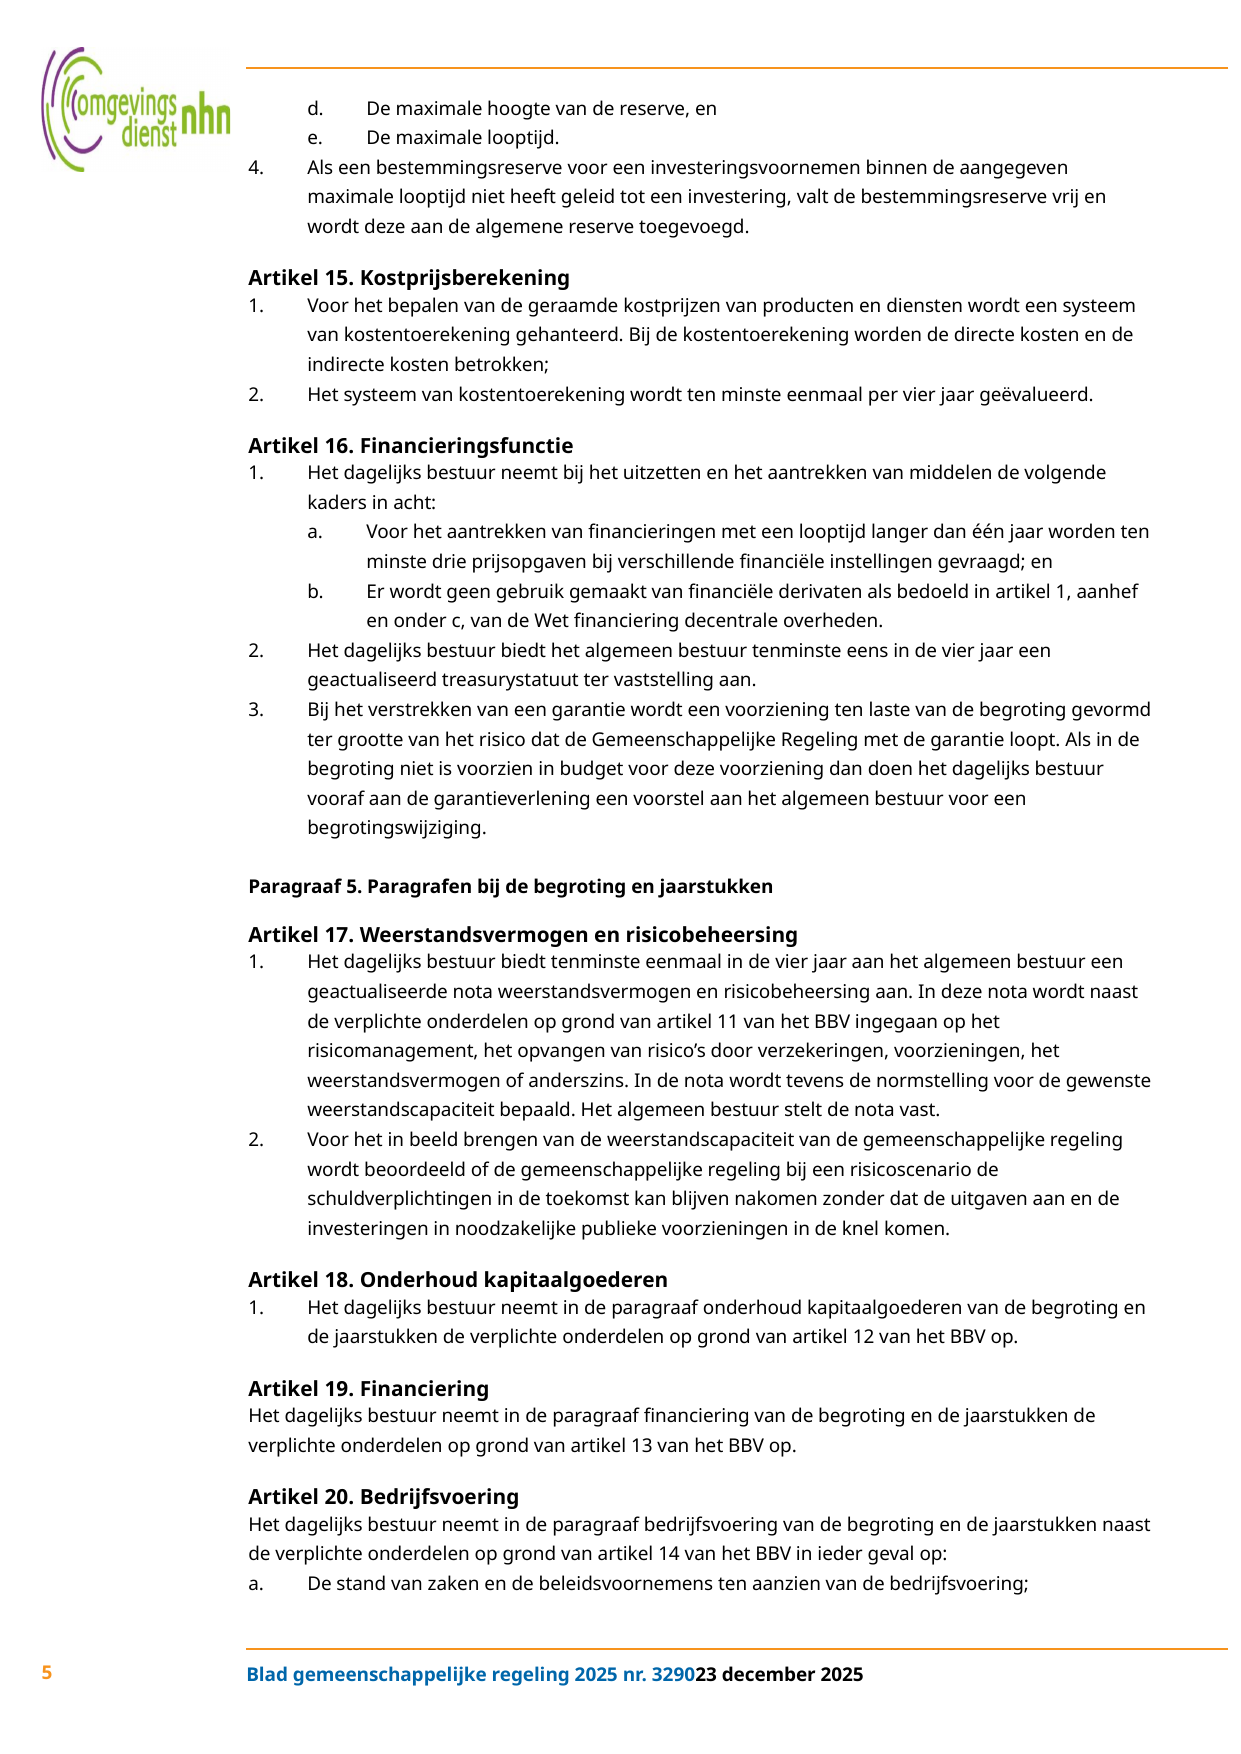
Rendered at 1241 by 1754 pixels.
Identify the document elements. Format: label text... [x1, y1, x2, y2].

list Het dagelijks bestuur biedt het algemeen bestuur tenminste eens in de vier jaar een geactualiseerd treasurystatuut ter vaststelling aan. [248, 637, 1152, 692]
text Het dagelijks bestuur neemt in de paragraaf financiering van de begroting en de jaarstukken de verplichte onderdelen op grond van artikel 13 van het BBV op. [248, 1402, 1152, 1458]
text Het dagelijks bestuur neemt in de paragraaf bedrijfsvoering van de begroting en de jaarstukken naast de verplichte onderdelen op grond van artikel 14 van het BBV in ieder geval op: [248, 1511, 1152, 1566]
text Artikel 18. Onderhoud kapitaalgoederen [248, 1265, 1152, 1294]
text Artikel 20. Bedrijfsvoering [248, 1482, 1152, 1511]
list De stand van zaken en de beleidsvoornemens ten aanzien van de bedrijfsvoering; [248, 1570, 1152, 1596]
list Er wordt geen gebruik gemaakt van financiële derivaten als bedoeld in artikel 1, aanhef en onder c, van de Wet financiering decentrale overheden. [307, 578, 1152, 633]
list Het dagelijks bestuur biedt tenminste eenmaal in de vier jaar aan het algemeen bestuur een geactualiseerde nota weerstandsvermogen en risicobeheersing aan. In deze nota wordt naast de verplichte onderdelen op grond van artikel 11 van het BBV ingegaan op het risicomanagement, het opvangen van risico’s door verzekeringen, voorzieningen, het weerstandsvermogen of anderszins. In de nota wordt tevens de normstelling voor de gewenste weerstandscapaciteit bepaald. Het algemeen bestuur stelt de nota vast. [248, 949, 1152, 1122]
picture [41, 47, 231, 172]
list Het systeem van kostentoerekening wordt ten minste eenmaal per vier jaar geëvalueerd. [248, 381, 1152, 406]
text Artikel 15. Kostprijsberekening [248, 263, 1152, 292]
list De maximale hoogte van de reserve, en [307, 95, 1152, 121]
text Artikel 19. Financiering [248, 1374, 1152, 1402]
list Bij het verstrekken van een garantie wordt een voorziening ten laste van de begroting gevormd ter grootte van het risico dat de Gemeenschappelijke Regeling met de garantie loopt. Als in de begroting niet is voorzien in budget voor deze voorziening dan doen het dagelijks bestuur vooraf aan de garantieverlening een voorstel aan het algemeen bestuur voor een begrotingswijziging. [248, 696, 1152, 840]
list Voor het bepalen van de geraamde kostprijzen van producten en diensten wordt een systeem van kostentoerekening gehanteerd. Bij de kostentoerekening worden de directe kosten en de indirecte kosten betrokken; [248, 292, 1152, 377]
list Het dagelijks bestuur neemt in de paragraaf onderhoud kapitaalgoederen van de begroting en de jaarstukken de verplichte onderdelen op grond van artikel 12 van het BBV op. [248, 1294, 1152, 1349]
text Artikel 16. Financieringsfunctie [248, 431, 1152, 459]
text Artikel 17. Weerstandsvermogen en risicobeheersing [248, 920, 1152, 949]
text Paragraaf 5. Paragrafen bij de begroting en jaarstukken [248, 874, 1152, 899]
list De maximale looptijd. [307, 124, 1152, 150]
list Voor het in beeld brengen van de weerstandscapaciteit van de gemeenschappelijke regeling wordt beoordeeld of de gemeenschappelijke regeling bij een risicoscenario de schuldverplichtingen in de toekomst kan blijven nakomen zonder dat de uitgaven aan en de investeringen in noodzakelijke publieke voorzieningen in de knel komen. [248, 1126, 1152, 1241]
list Voor het aantrekken van financieringen met een looptijd langer dan één jaar worden ten minste drie prijsopgaven bij verschillende financiële instellingen gevraagd; en [307, 519, 1152, 574]
list Als een bestemmingsreserve voor een investeringsvoornemen binnen de aangegeven maximale looptijd niet heeft geleid tot een investering, valt de bestemmingsreserve vrij en wordt deze aan de algemene reserve toegevoegd. [248, 154, 1152, 239]
list Het dagelijks bestuur neemt bij het uitzetten en het aantrekken van middelen de volgende kaders in acht: [248, 459, 1152, 515]
